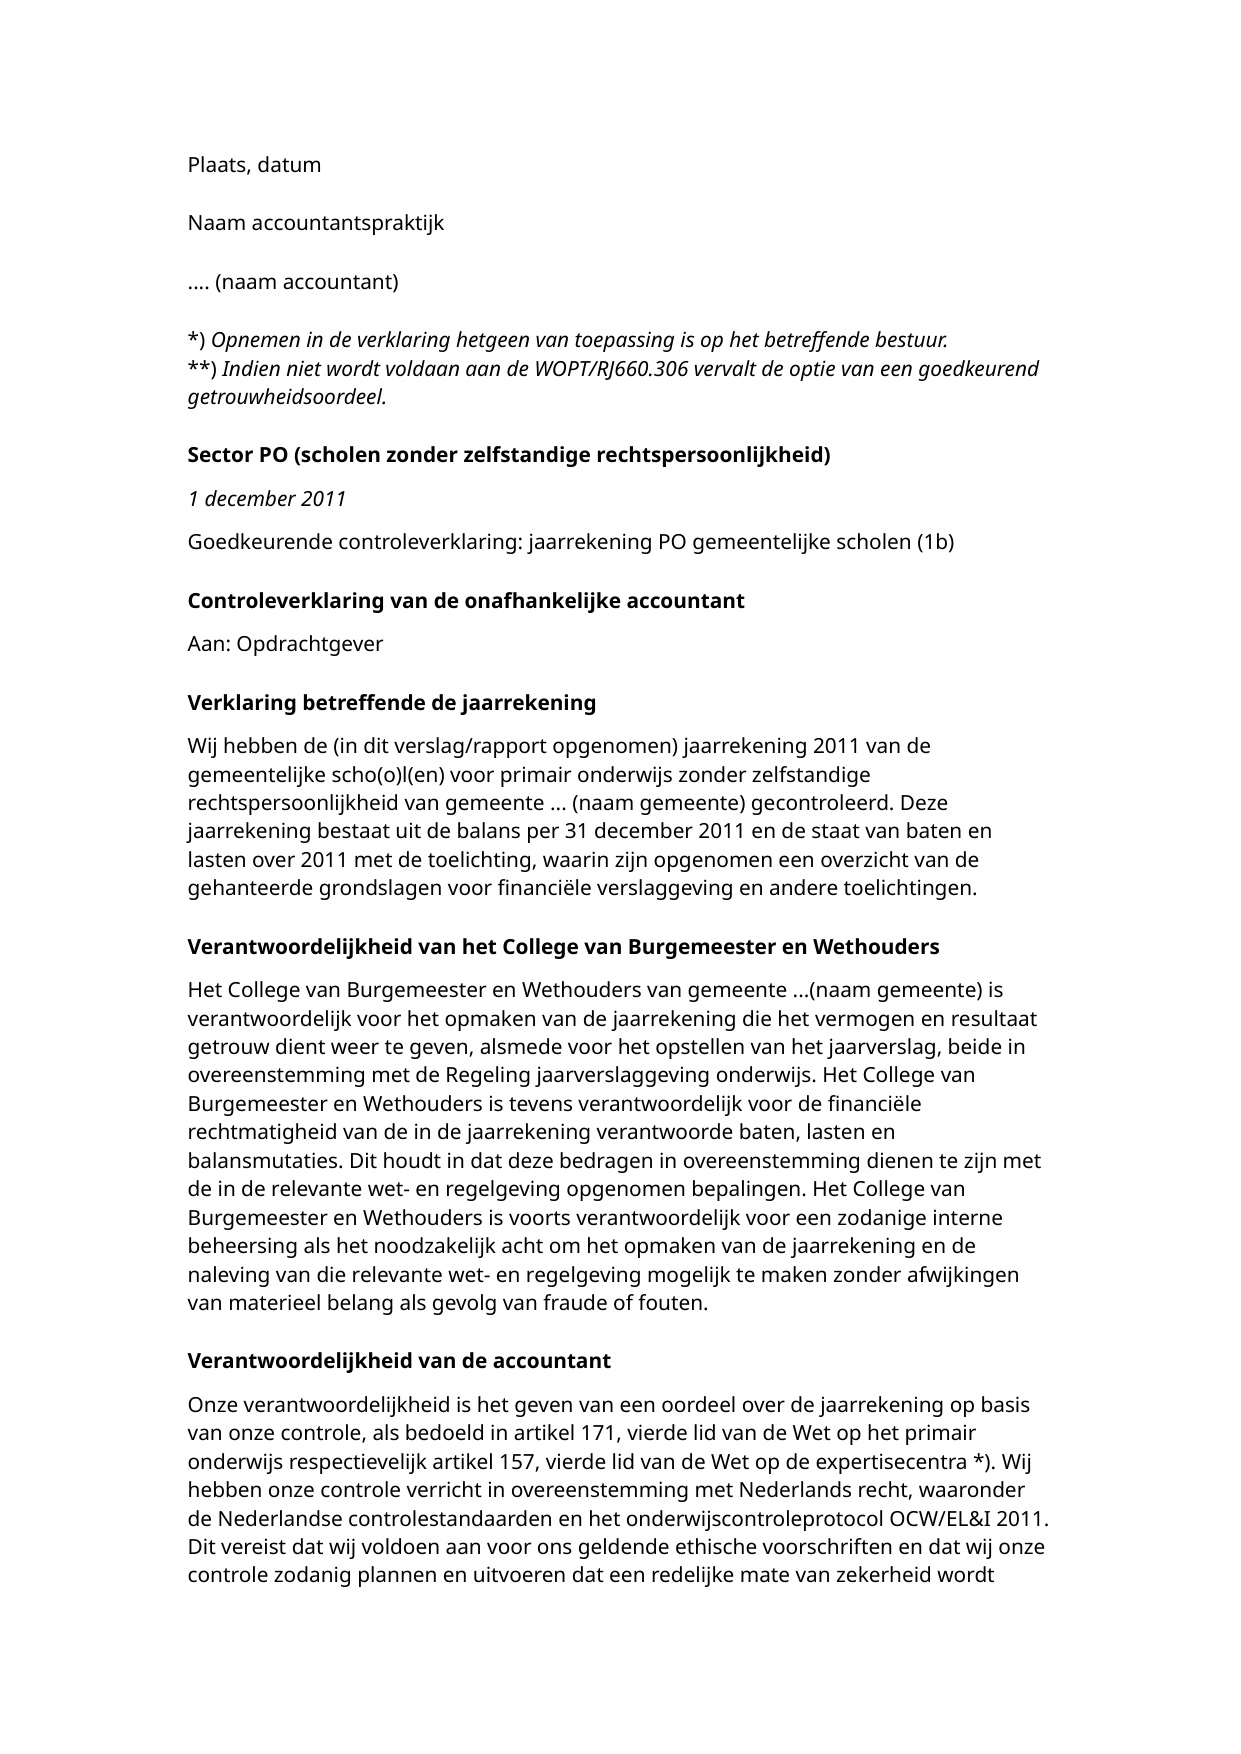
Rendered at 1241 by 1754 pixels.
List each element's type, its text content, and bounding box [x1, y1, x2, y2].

text Onze verantwoordelijkheid is het geven van een oordeel over de jaarrekening op basis van onze controle, als bedoeld in artikel 171, vierde lid van de Wet op het primair onderwijs respectievelijk artikel 157, vierde lid van de Wet op de expertisecentra *). Wij hebben onze controle verricht in overeenstemming met Nederlands recht, waaronder de Nederlandse controlestandaarden en het onderwijscontroleprotocol OCW/EL&I 2011. Dit vereist dat wij voldoen aan voor ons geldende ethische voorschriften en dat wij onze controle zodanig plannen en uitvoeren dat een redelijke mate van zekerheid wordt [187, 1390, 1053, 1589]
text *) Opnemen in de verklaring hetgeen van toepassing is op het betreffende bestuur. [187, 325, 1053, 354]
text Controleverklaring van de onafhankelijke accountant [187, 586, 1053, 614]
text Goedkeurende controleverklaring: jaarrekening PO gemeentelijke scholen (1b) [187, 527, 1053, 556]
text Verantwoordelijkheid van de accountant [187, 1347, 1053, 1375]
text .... (naam accountant) [187, 267, 1053, 295]
text Verklaring betreffende de jaarrekening [187, 688, 1053, 716]
text Sector PO (scholen zonder zelfstandige rechtspersoonlijkheid) [187, 441, 1053, 469]
text Naam accountantspraktijk [187, 208, 1053, 237]
text Het College van Burgemeester en Wethouders van gemeente ...(naam gemeente) is verantwoordelijk voor het opmaken van de jaarrekening die het vermogen en resultaat getrouw dient weer te geven, alsmede voor het opstellen van het jaarverslag, beide in overeenstemming met de Regeling jaarverslaggeving onderwijs. Het College van Burgemeester en Wethouders is tevens verantwoordelijk voor de financiële rechtmatigheid van de in de jaarrekening verantwoorde baten, lasten en balansmutaties. Dit houdt in dat deze bedragen in overeenstemming dienen te zijn met de in de relevante wet- en regelgeving opgenomen bepalingen. Het College van Burgemeester en Wethouders is voorts verantwoordelijk voor een zodanige interne beheersing als het noodzakelijk acht om het opmaken van de jaarrekening en de naleving van die relevante wet- en regelgeving mogelijk te maken zonder afwijkingen van materieel belang als gevolg van fraude of fouten. [187, 975, 1053, 1317]
text Wij hebben de (in dit verslag/rapport opgenomen) jaarrekening 2011 van de gemeentelijke scho(o)l(en) voor primair onderwijs zonder zelfstandige rechtspersoonlijkheid van gemeente ... (naam gemeente) gecontroleerd. Deze jaarrekening bestaat uit de balans per 31 december 2011 en de staat van baten en lasten over 2011 met de toelichting, waarin zijn opgenomen een overzicht van de gehanteerde grondslagen voor financiële verslaggeving en andere toelichtingen. [187, 731, 1053, 902]
text Aan: Opdrachtgever [187, 629, 1053, 658]
text **) Indien niet wordt voldaan aan de WOPT/RJ660.306 vervalt de optie van een goedkeurend getrouwheidsoordeel. [187, 354, 1053, 411]
text 1 december 2011 [187, 484, 1053, 512]
text Plaats, datum [187, 150, 1053, 178]
text Verantwoordelijkheid van het College van Burgemeester en Wethouders [187, 932, 1053, 960]
